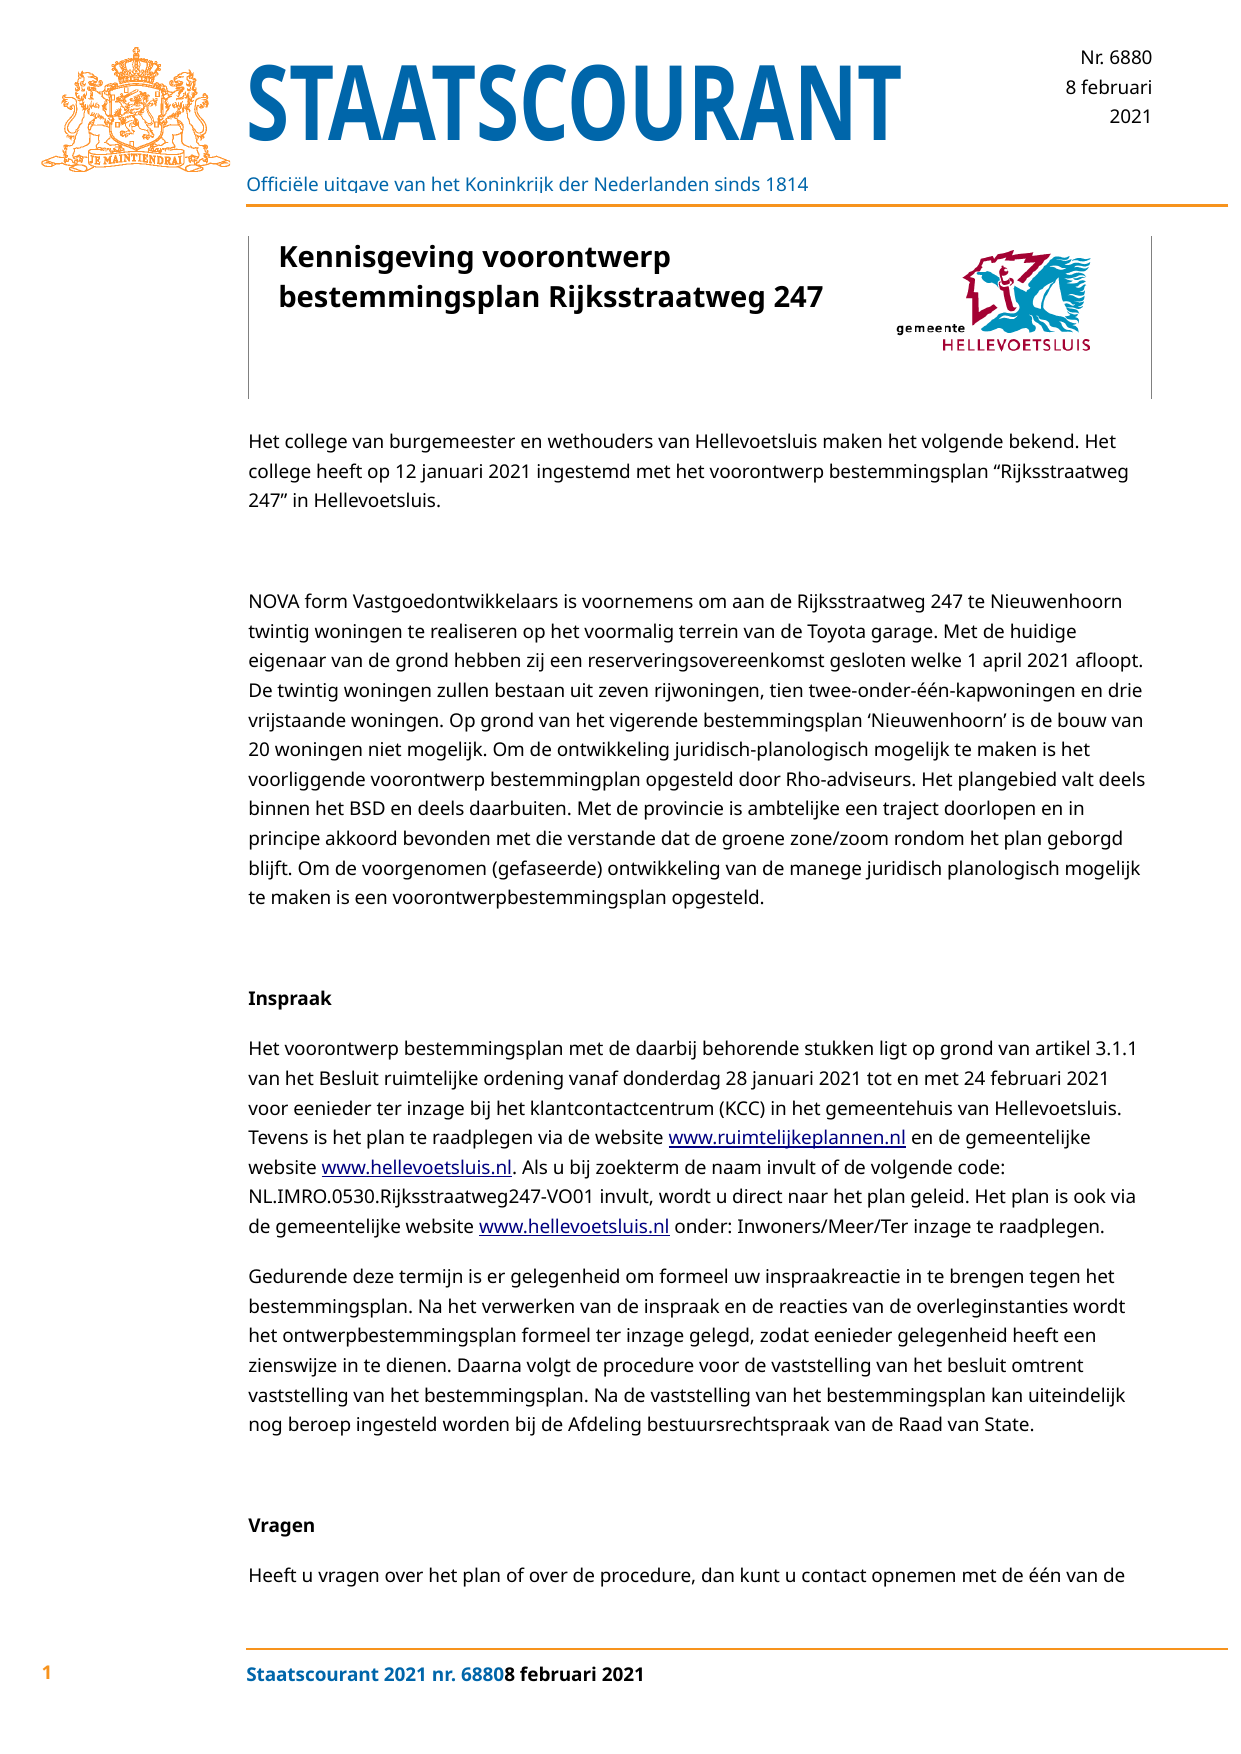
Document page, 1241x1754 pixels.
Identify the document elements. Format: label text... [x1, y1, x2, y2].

text Gedurende deze termijn is er gelegenheid om formeel uw inspraakreactie in te brengen tegen het bestemmingsplan. Na het verwerken van de inspraak en de reacties van de overleginstanties wordt het ontwerpbestemmingsplan formeel ter inzage gelegd, zodat eenieder gelegenheid heeft een zienswijze in te dienen. Daarna volgt de procedure voor de vaststelling van het besluit omtrent vaststelling van het bestemmingsplan. Na de vaststelling van het bestemmingsplan kan uiteindelijk nog beroep ingesteld worden bij de Afdeling bestuursrechtspraak van de Raad van State. [248, 1263, 1152, 1437]
picture [882, 236, 1119, 374]
table_header Kennisgeving voorontwerp bestemmingsplan Rijksstraatweg 247 [249, 236, 850, 399]
text Het voorontwerp bestemmingsplan met de daarbij behorende stukken ligt op grond van artikel 3.1.1 van het Besluit ruimtelijke ordening vanaf donderdag 28 januari 2021 tot en met 24 februari 2021 voor eenieder ter inzage bij het klantcontactcentrum (KCC) in het gemeentehuis van Hellevoetsluis. Tevens is het plan te raadplegen via de website www.ruimtelijkeplannen.nl en de gemeentelijke website www.hellevoetsluis.nl. Als u bij zoekterm de naam invult of de volgende code: NL.IMRO.0530.Rijksstraatweg247-VO01 invult, wordt u direct naar het plan geleid. Het plan is ook via de gemeentelijke website www.hellevoetsluis.nl onder: Inwoners/Meer/Ter inzage te raadplegen. [248, 1036, 1152, 1239]
text NOVA form Vastgoedontwikkelaars is voornemens om aan de Rijksstraatweg 247 te Nieuwenhoorn twintig woningen te realiseren op het voormalig terrein van de Toyota garage. Met de huidige eigenaar van de grond hebben zij een reserveringsovereenkomst gesloten welke 1 april 2021 afloopt. De twintig woningen zullen bestaan uit zeven rijwoningen, tien twee-onder-één-kapwoningen en drie vrijstaande woningen. Op grond van het vigerende bestemmingsplan ‘Nieuwenhoorn’ is de bouw van 20 woningen niet mogelijk. Om de ontwikkeling juridisch-planologisch mogelijk te maken is het voorliggende voorontwerp bestemmingplan opgesteld door Rho-adviseurs. Het plangebied valt deels binnen het BSD en deels daarbuiten. Met de provincie is ambtelijke een traject doorlopen en in principe akkoord bevonden met die verstande dat de groene zone/zoom rondom het plan geborgd blijft. Om de voorgenomen (gefaseerde) ontwikkeling van de manege juridisch planologisch mogelijk te maken is een voorontwerpbestemmingsplan opgesteld. [248, 588, 1152, 910]
text Heeft u vragen over het plan of over de procedure, dan kunt u contact opnemen met de één van de [248, 1563, 1152, 1588]
picture [41, 47, 231, 172]
text Het college van burgemeester en wethouders van Hellevoetsluis maken het volgende bekend. Het college heeft op 12 januari 2021 ingestemd met het voorontwerp bestemmingsplan “Rijksstraatweg 247” in Hellevoetsluis. [248, 428, 1152, 513]
text Inspraak [248, 985, 1152, 1011]
table_header [850, 236, 1151, 399]
text Vragen [248, 1512, 1152, 1538]
